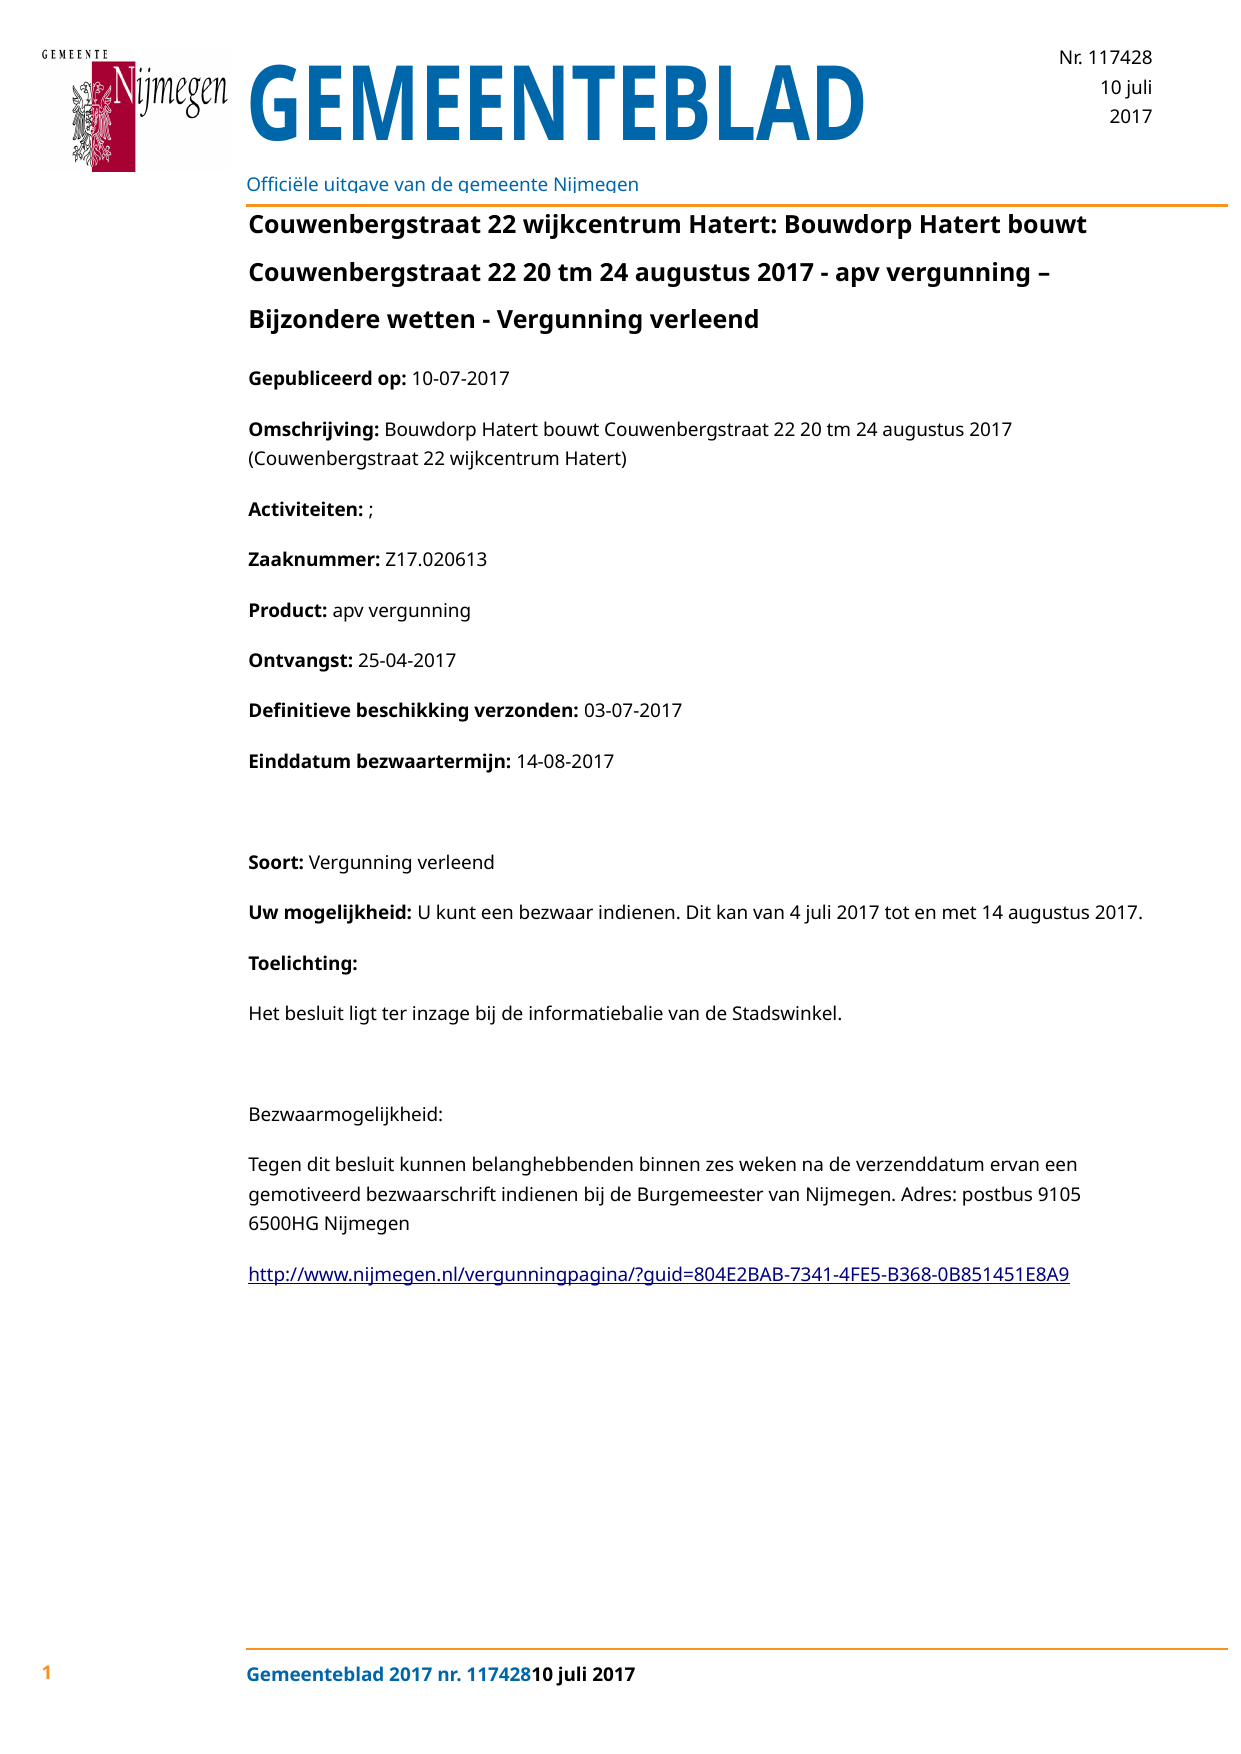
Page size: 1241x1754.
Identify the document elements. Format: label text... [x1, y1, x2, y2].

picture [41, 47, 231, 172]
text Product: apv vergunning [248, 597, 1152, 622]
text Ontvangst: 25-04-2017 [248, 647, 1152, 673]
text Couwenbergstraat 22 wijkcentrum Hatert: Bouwdorp Hatert bouwt Couwenbergstraat 22 20 tm 24 augustus 2017 - apv vergunning – Bijzondere wetten - Vergunning verleend [248, 207, 1152, 336]
text http://www.nijmegen.nl/vergunningpagina/?guid=804E2BAB-7341-4FE5-B368-0B851451E8A9 [248, 1261, 1152, 1287]
text Bezwaarmogelijkheid: [248, 1101, 1152, 1127]
text Zaaknummer: Z17.020613 [248, 546, 1152, 572]
text Definitieve beschikking verzonden: 03-07-2017 [248, 698, 1152, 723]
text Tegen dit besluit kunnen belanghebbenden binnen zes weken na de verzenddatum ervan een gemotiveerd bezwaarschrift indienen bij de Burgemeester van Nijmegen. Adres: postbus 9105 6500HG Nijmegen [248, 1151, 1152, 1236]
text Het besluit ligt ter inzage bij de informatiebalie van de Stadswinkel. [248, 1000, 1152, 1026]
text Uw mogelijkheid: U kunt een bezwaar indienen. Dit kan van 4 juli 2017 tot en met 14 augustus 2017. [248, 899, 1152, 925]
text Toelichting: [248, 950, 1152, 975]
text Einddatum bezwaartermijn: 14-08-2017 [248, 748, 1152, 774]
text Omschrijving: Bouwdorp Hatert bouwt Couwenbergstraat 22 20 tm 24 augustus 2017 (Couwenbergstraat 22 wijkcentrum Hatert) [248, 416, 1152, 471]
text Soort: Vergunning verleend [248, 849, 1152, 874]
text Activiteiten: ; [248, 496, 1152, 522]
text Gepubliceerd op: 10-07-2017 [248, 366, 1152, 391]
